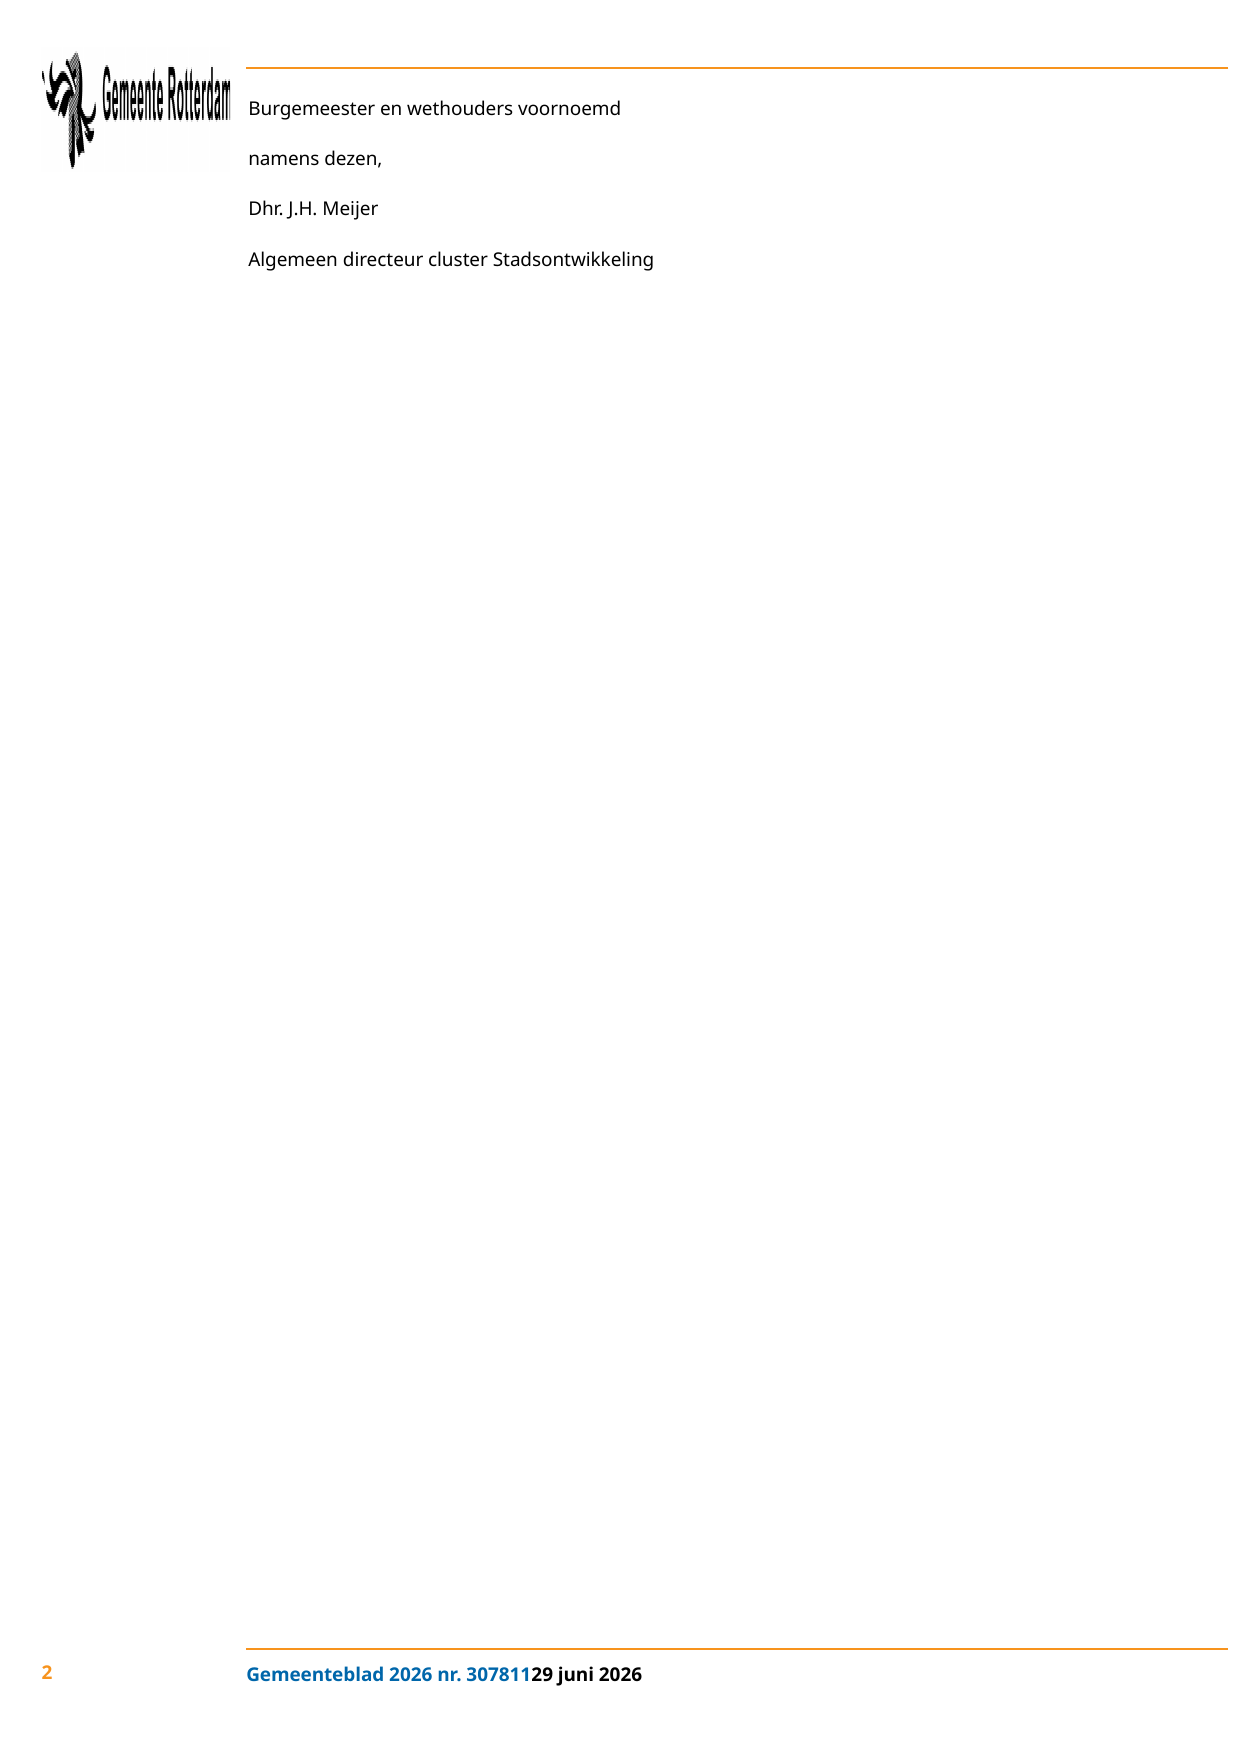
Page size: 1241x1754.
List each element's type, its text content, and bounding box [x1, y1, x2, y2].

text Burgemeester en wethouders voornoemd [248, 95, 1152, 121]
text namens dezen, [248, 145, 1152, 171]
picture [41, 47, 231, 172]
text Dhr. J.H. Meijer [248, 196, 1152, 221]
text Algemeen directeur cluster Stadsontwikkeling [248, 246, 1152, 272]
